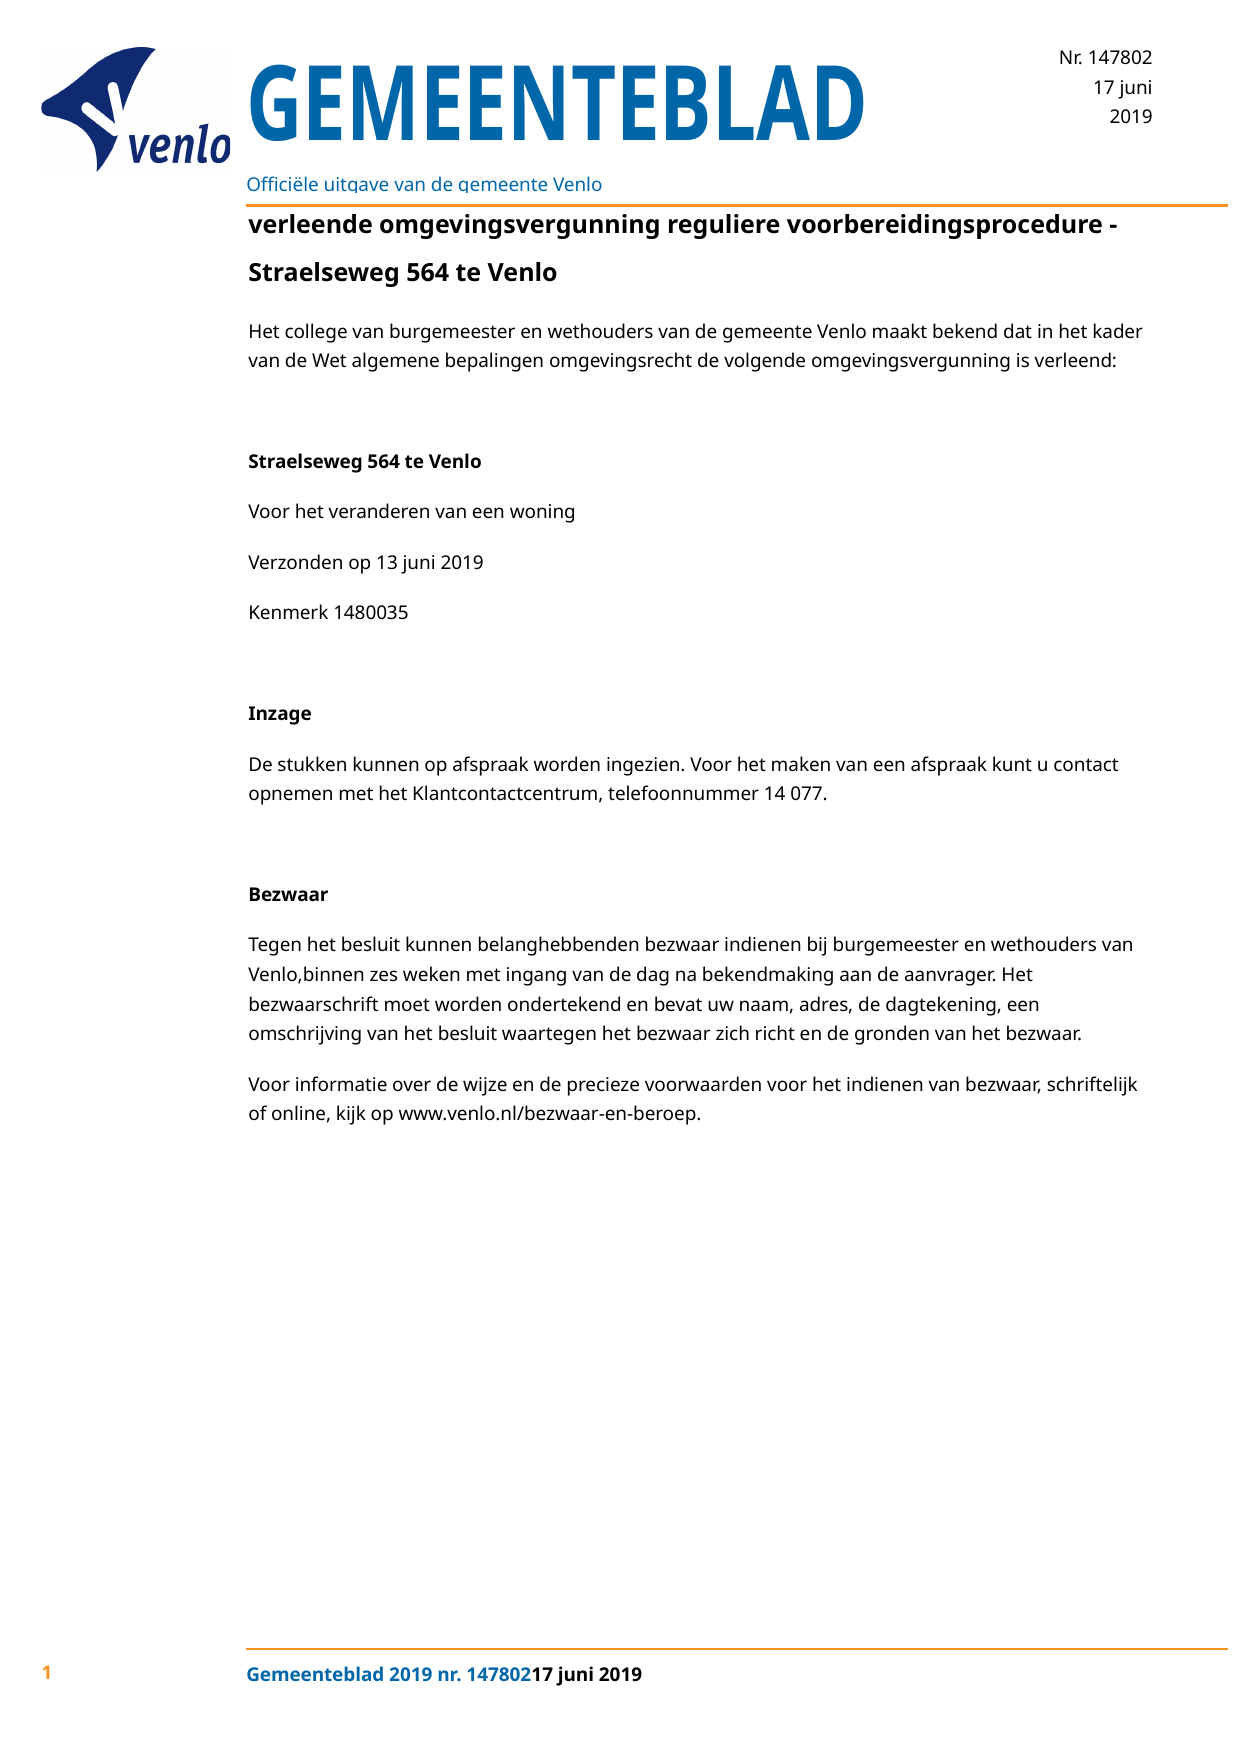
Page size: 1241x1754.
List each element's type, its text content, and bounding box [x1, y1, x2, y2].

text Kenmerk 1480035 [248, 599, 1152, 625]
text De stukken kunnen op afspraak worden ingezien. Voor het maken van een afspraak kunt u contact opnemen met het Klantcontactcentrum, telefoonnummer 14 077. [248, 751, 1152, 806]
text Tegen het besluit kunnen belanghebbenden bezwaar indienen bij burgemeester en wethouders van Venlo,binnen zes weken met ingang van de dag na bekendmaking aan de aanvrager. Het bezwaarschrift moet worden ondertekend en bevat uw naam, adres, de dagtekening, een omschrijving van het besluit waartegen het bezwaar zich richt en de gronden van het bezwaar. [248, 932, 1152, 1046]
text verleende omgevingsvergunning reguliere voorbereidingsprocedure - Straelseweg 564 te Venlo [248, 207, 1152, 288]
picture [41, 47, 231, 172]
text Bezwaar [248, 881, 1152, 907]
text Voor informatie over de wijze en de precieze voorwaarden voor het indienen van bezwaar, schriftelijk of online, kijk op www.venlo.nl/bezwaar-en-beroep. [248, 1071, 1152, 1126]
text Voor het veranderen van een woning [248, 499, 1152, 524]
text Inzage [248, 700, 1152, 726]
text Straelseweg 564 te Venlo [248, 448, 1152, 474]
text Het college van burgemeester en wethouders van de gemeente Venlo maakt bekend dat in het kader van de Wet algemene bepalingen omgevingsrecht de volgende omgevingsvergunning is verleend: [248, 318, 1152, 373]
text Verzonden op 13 juni 2019 [248, 549, 1152, 575]
